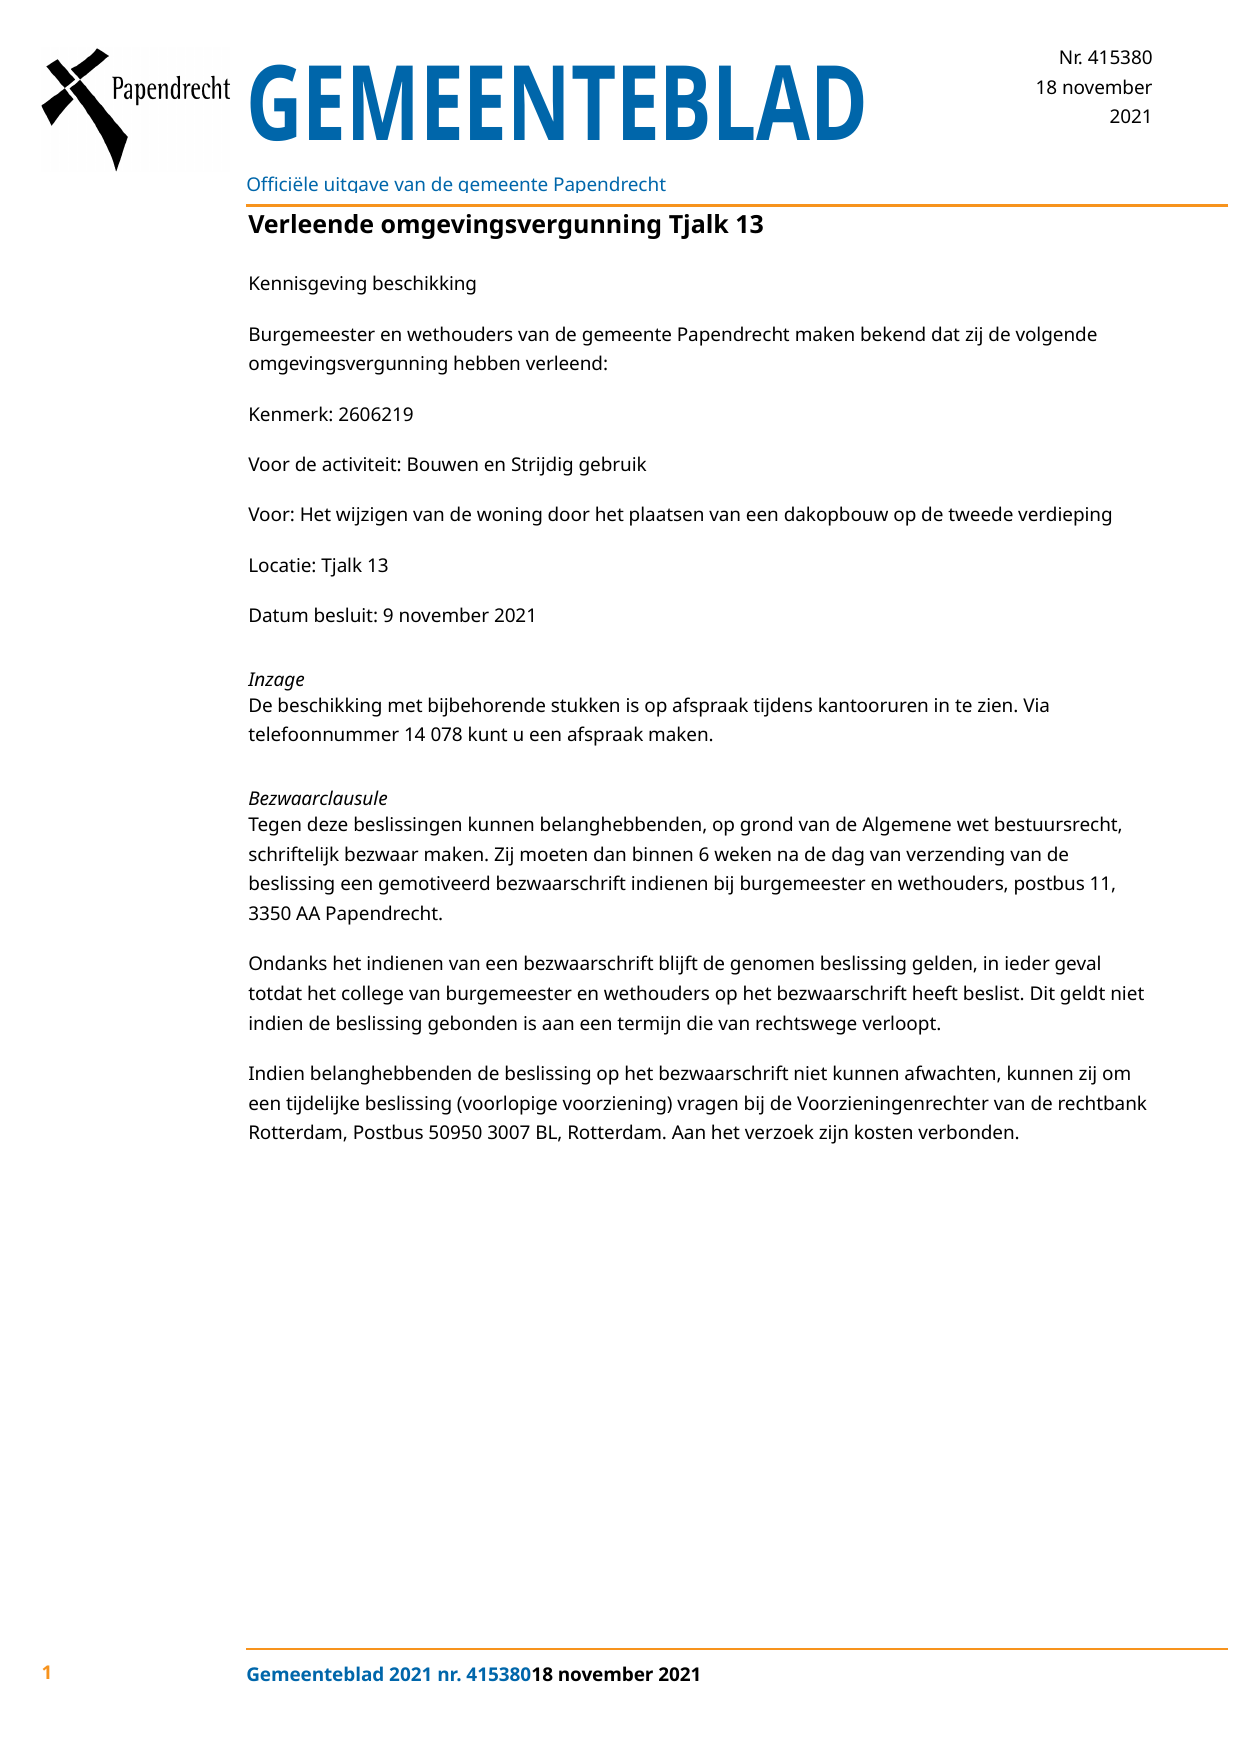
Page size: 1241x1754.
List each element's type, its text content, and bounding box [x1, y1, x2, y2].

text Ondanks het indienen van een bezwaarschrift blijft de genomen beslissing gelden, in ieder geval totdat het college van burgemeester en wethouders op het bezwaarschrift heeft beslist. Dit geldt niet indien de beslissing gebonden is aan een termijn die van rechtswege verloopt. [248, 951, 1152, 1035]
text Datum besluit: 9 november 2021 [248, 602, 1152, 628]
picture [41, 47, 231, 172]
text Indien belanghebbenden de beslissing op het bezwaarschrift niet kunnen afwachten, kunnen zij om een tijdelijke beslissing (voorlopige voorziening) vragen bij de Voorzieningenrechter van de rechtbank Rotterdam, Postbus 50950 3007 BL, Rotterdam. Aan het verzoek zijn kosten verbonden. [248, 1060, 1152, 1145]
text Kenmerk: 2606219 [248, 401, 1152, 426]
text Voor: Het wijzigen van de woning door het plaatsen van een dakopbouw op de tweede verdieping [248, 502, 1152, 527]
text Tegen deze beslissingen kunnen belanghebbenden, op grond van de Algemene wet bestuursrecht, schriftelijk bezwaar maken. Zij moeten dan binnen 6 weken na de dag van verzending van de beslissing een gemotiveerd bezwaarschrift indienen bij burgemeester en wethouders, postbus 11, 3350 AA Papendrecht. [248, 811, 1152, 926]
text Verleende omgevingsvergunning Tjalk 13 [248, 207, 1152, 241]
text De beschikking met bijbehorende stukken is op afspraak tijdens kantooruren in te zien. Via telefoonnummer 14 078 kunt u een afspraak maken. [248, 692, 1152, 747]
text Inzage [248, 666, 1152, 692]
text Burgemeester en wethouders van de gemeente Papendrecht maken bekend dat zij de volgende omgevingsvergunning hebben verleend: [248, 321, 1152, 376]
text Locatie: Tjalk 13 [248, 552, 1152, 578]
text Kennisgeving beschikking [248, 270, 1152, 296]
text Bezwaarclausule [248, 786, 1152, 811]
text Voor de activiteit: Bouwen en Strijdig gebruik [248, 451, 1152, 477]
